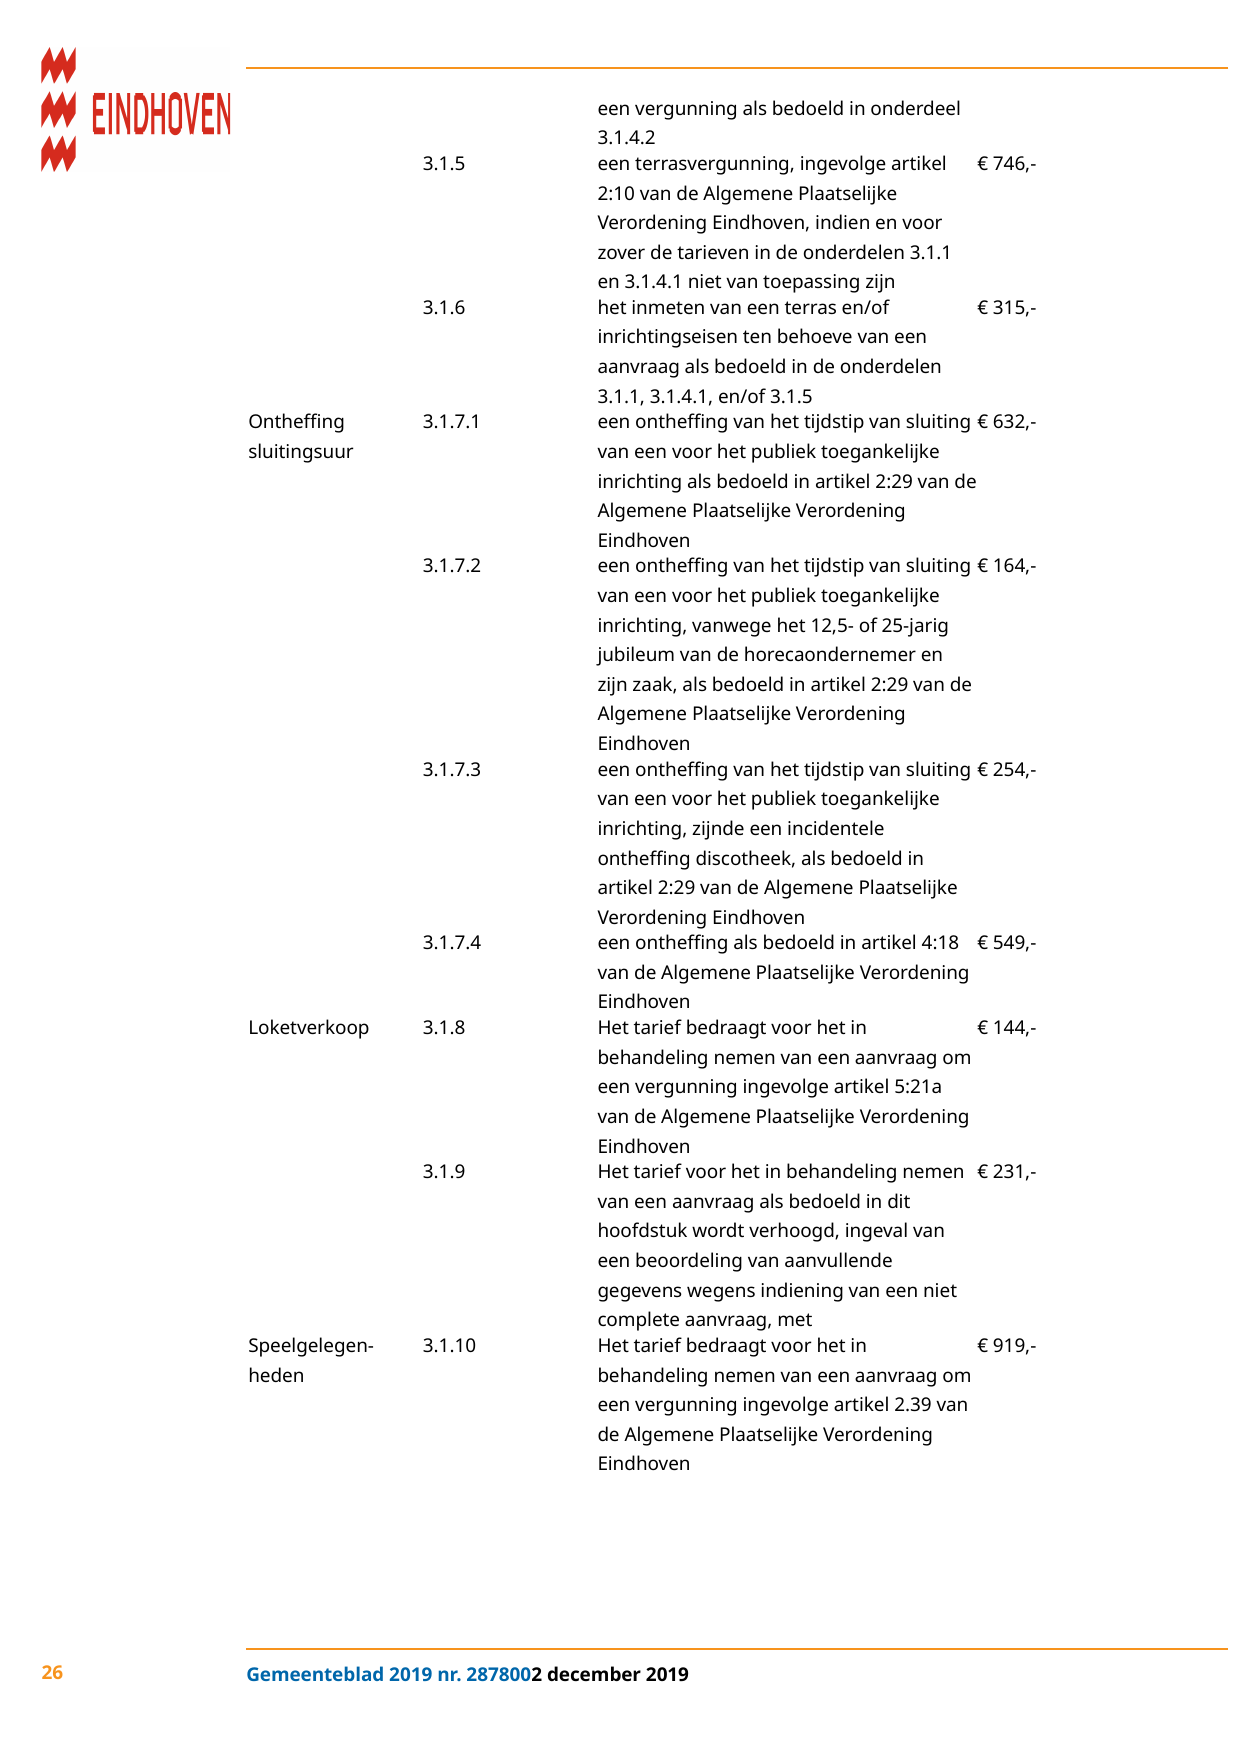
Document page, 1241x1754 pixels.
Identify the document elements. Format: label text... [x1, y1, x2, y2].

table_cell het inmeten van een terras en/of inrichtingseisen ten behoeve van een aanvraag als bedoeld in de onderdelen 3.1.1, 3.1.4.1, en/of 3.1.5 [597, 294, 977, 409]
table_cell een vergunning als bedoeld in onderdeel 3.1.4.2 [597, 95, 977, 150]
table_cell € 315,- [977, 294, 1152, 409]
table_cell [423, 95, 597, 150]
table_cell [977, 95, 1152, 150]
table_cell € 919,- [977, 1332, 1152, 1476]
table_cell [248, 756, 423, 929]
table_cell [248, 930, 423, 1014]
table_cell Het tarief voor het in behandeling nemen van een aanvraag als bedoeld in dit hoofdstuk wordt verhoogd, ingeval van een beoordeling van aanvullende gegevens wegens indiening van een niet complete aanvraag, met [597, 1159, 977, 1332]
table_cell een ontheffing van het tijdstip van sluiting van een voor het publiek toegankelijke inrichting als bedoeld in artikel 2:29 van de Algemene Plaatselijke Verordening Eindhoven [597, 409, 977, 553]
table_cell Ontheffing sluitingsuur [248, 409, 423, 553]
table_cell Loketverkoop [248, 1015, 423, 1158]
table_cell € 144,- [977, 1015, 1152, 1158]
table_cell [248, 294, 423, 409]
table_cell € 231,- [977, 1159, 1152, 1332]
table_cell Speelgelegen- heden [248, 1332, 423, 1476]
table_cell € 254,- [977, 756, 1152, 929]
table_cell 3.1.9 [423, 1159, 597, 1332]
table_cell 3.1.6 [423, 294, 597, 409]
table_cell € 746,- [977, 150, 1152, 294]
table_cell een ontheffing van het tijdstip van sluiting van een voor het publiek toegankelijke inrichting, vanwege het 12,5- of 25-jarig jubileum van de horecaondernemer en zijn zaak, als bedoeld in artikel 2:29 van de Algemene Plaatselijke Verordening Eindhoven [597, 553, 977, 756]
table_cell [248, 95, 423, 150]
table_cell 3.1.5 [423, 150, 597, 294]
table_cell 3.1.10 [423, 1332, 597, 1476]
table_cell Het tarief bedraagt voor het in behandeling nemen van een aanvraag om een vergunning ingevolge artikel 2.39 van de Algemene Plaatselijke Verordening Eindhoven [597, 1332, 977, 1476]
table_cell [248, 150, 423, 294]
table_cell € 549,- [977, 930, 1152, 1014]
table_cell [248, 1159, 423, 1332]
table_cell [248, 553, 423, 756]
table_cell een ontheffing van het tijdstip van sluiting van een voor het publiek toegankelijke inrichting, zijnde een incidentele ontheffing discotheek, als bedoeld in artikel 2:29 van de Algemene Plaatselijke Verordening Eindhoven [597, 756, 977, 929]
table_cell 3.1.7.1 [423, 409, 597, 553]
table_cell 3.1.8 [423, 1015, 597, 1158]
table_cell 3.1.7.4 [423, 930, 597, 1014]
table_cell 3.1.7.2 [423, 553, 597, 756]
table_cell € 632,- [977, 409, 1152, 553]
table_cell een terrasvergunning, ingevolge artikel 2:10 van de Algemene Plaatselijke Verordening Eindhoven, indien en voor zover de tarieven in de onderdelen 3.1.1 en 3.1.4.1 niet van toepassing zijn [597, 150, 977, 294]
table_cell een ontheffing als bedoeld in artikel 4:18 van de Algemene Plaatselijke Verordening Eindhoven [597, 930, 977, 1014]
picture [41, 47, 231, 172]
table_cell € 164,- [977, 553, 1152, 756]
table_cell 3.1.7.3 [423, 756, 597, 929]
table_cell Het tarief bedraagt voor het in behandeling nemen van een aanvraag om een vergunning ingevolge artikel 5:21a van de Algemene Plaatselijke Verordening Eindhoven [597, 1015, 977, 1158]
